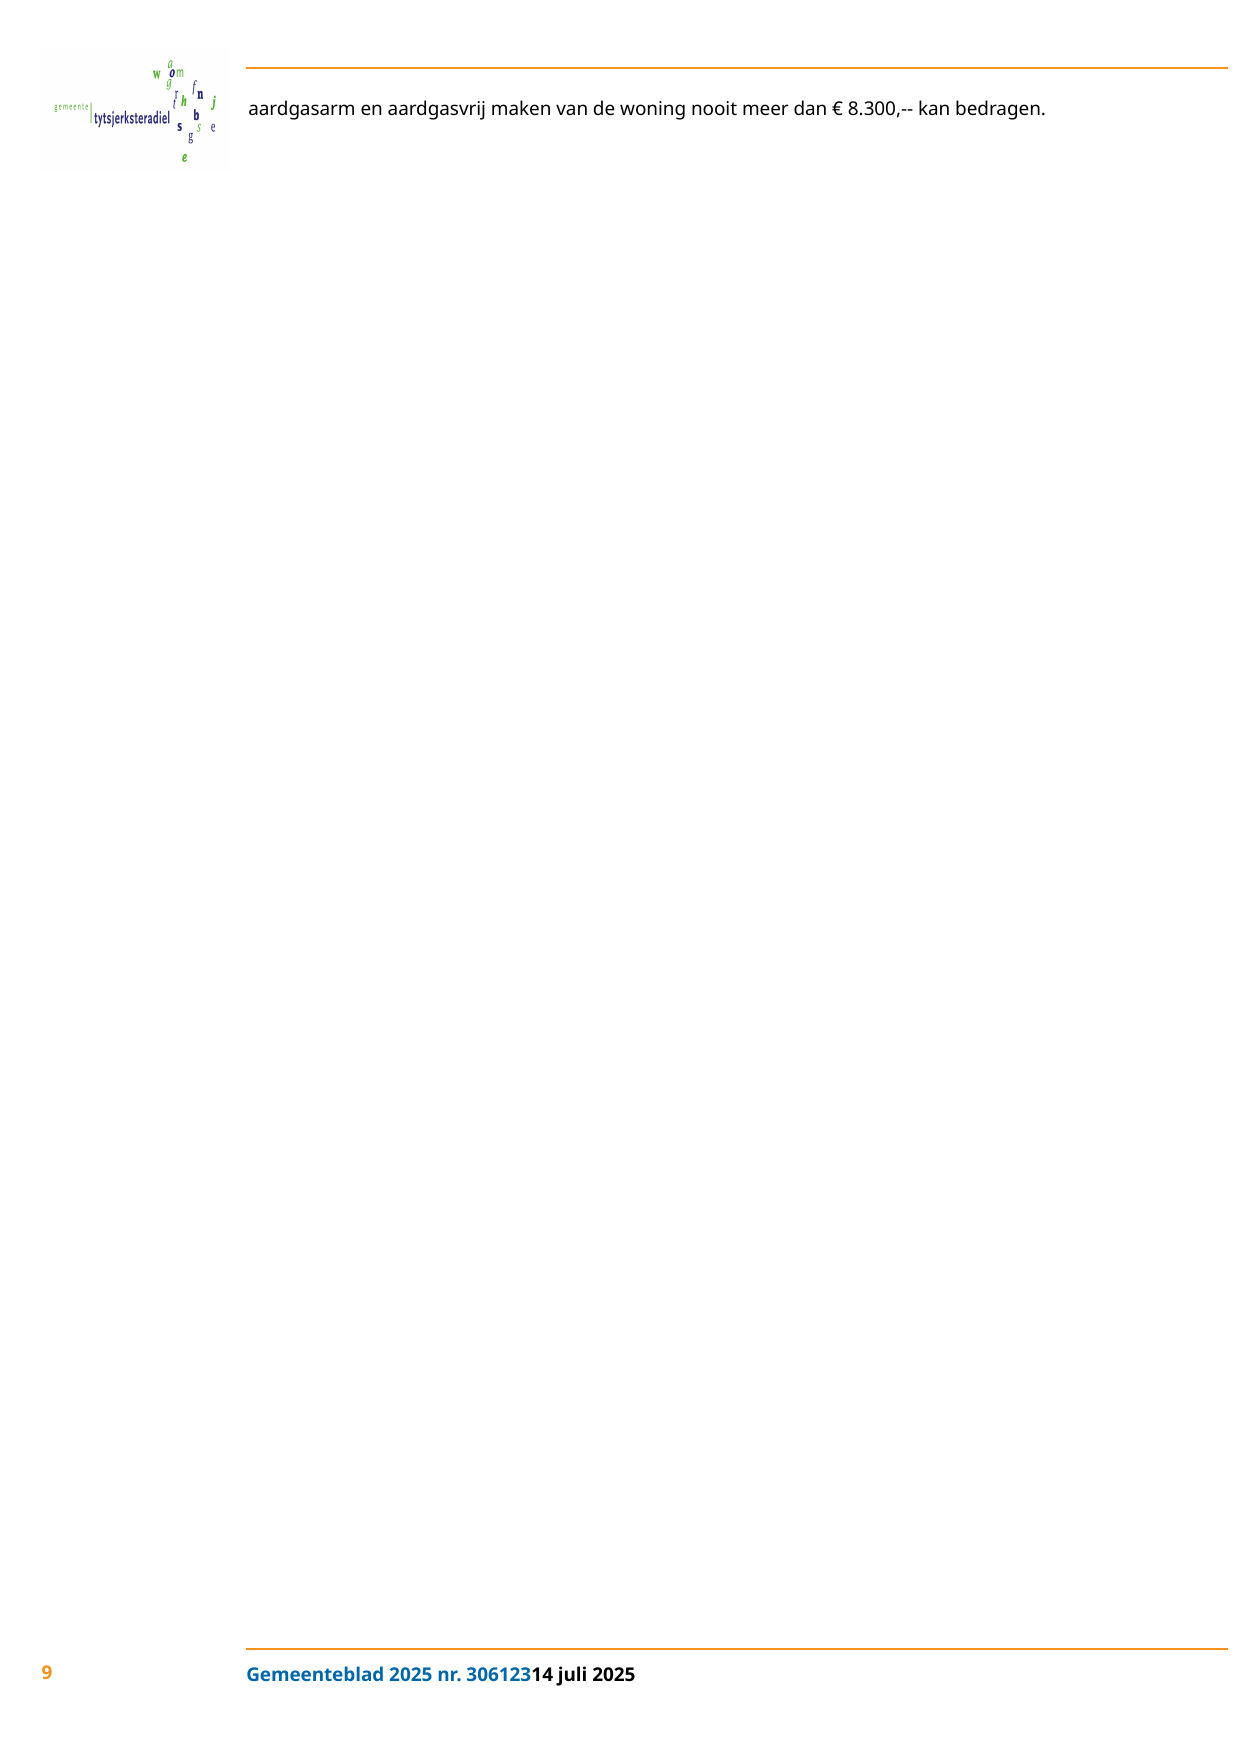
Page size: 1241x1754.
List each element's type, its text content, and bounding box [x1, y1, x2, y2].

text aardgasarm en aardgasvrij maken van de woning nooit meer dan € 8.300,-- kan bedragen. [248, 95, 1152, 121]
picture [41, 47, 231, 172]
